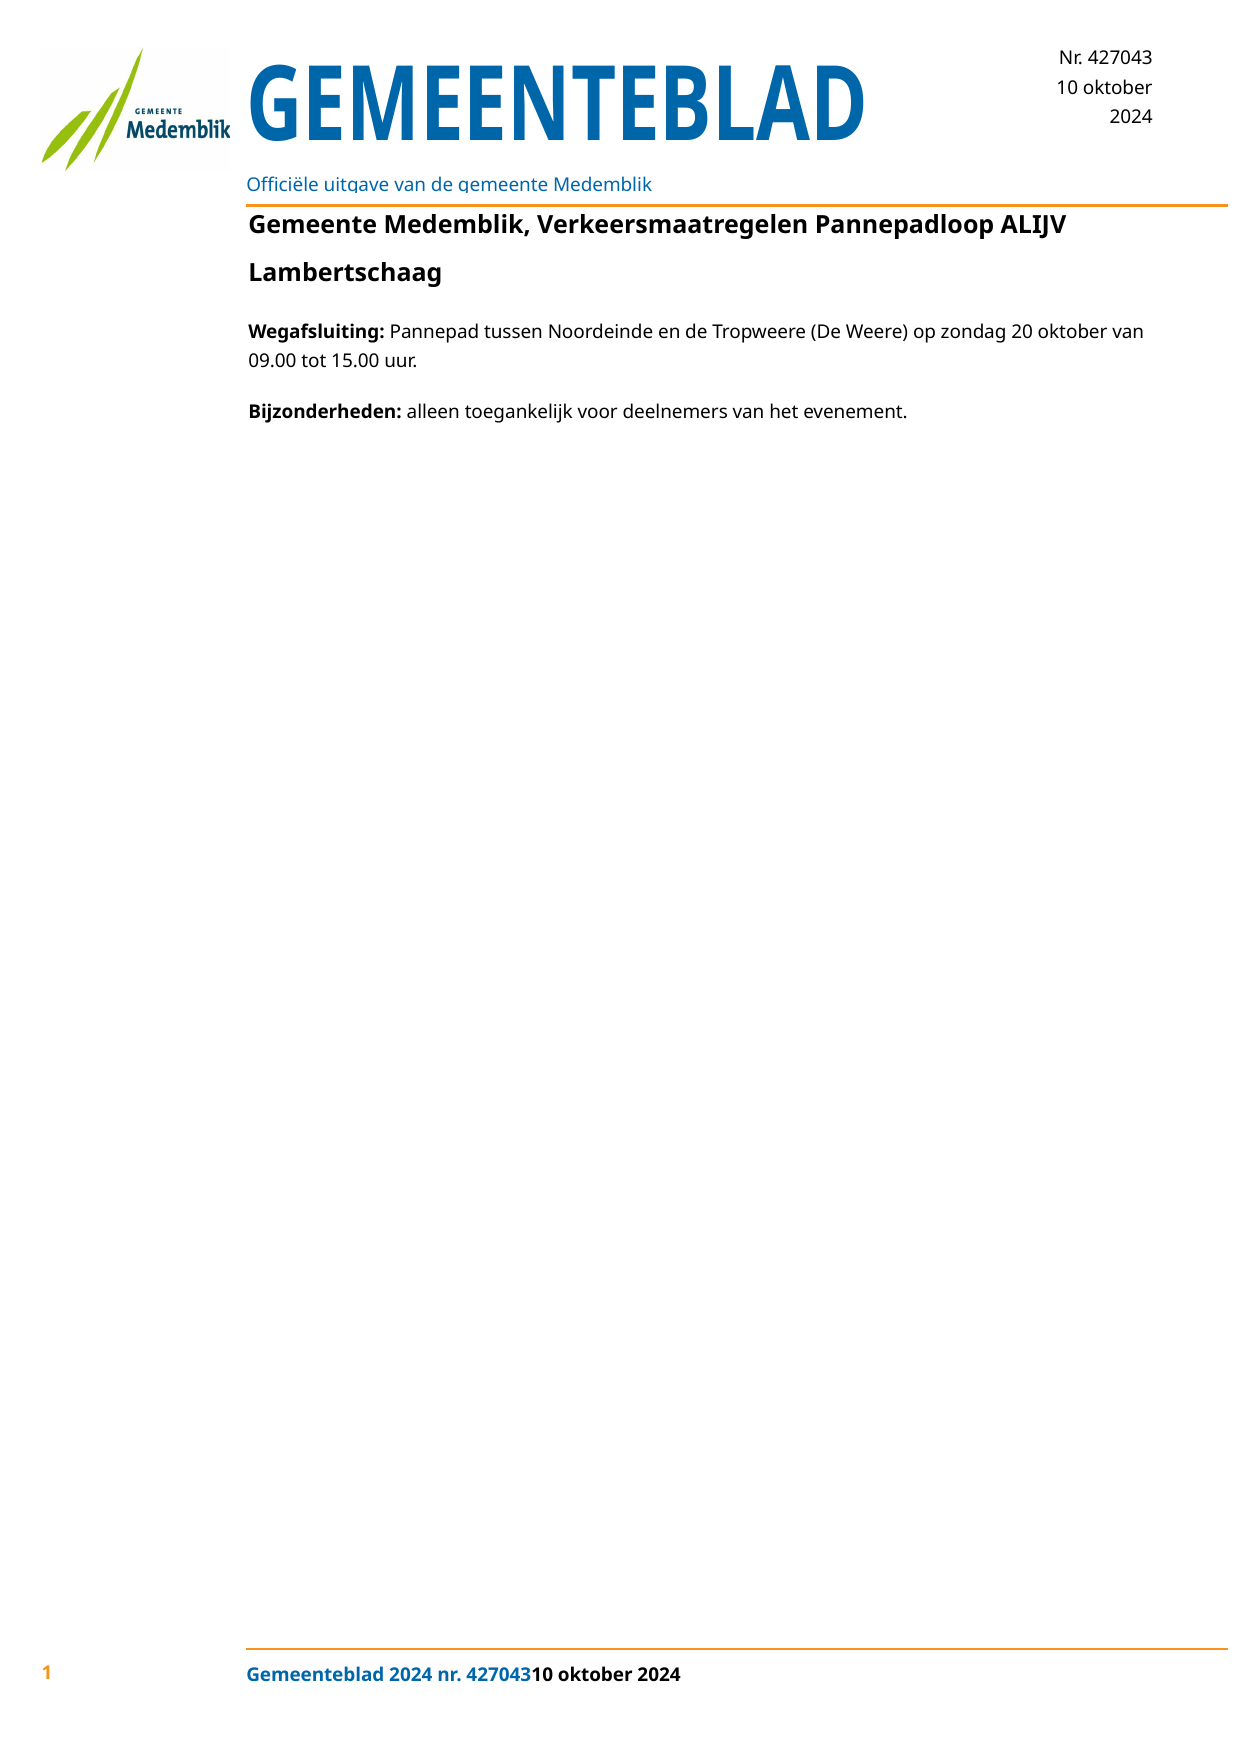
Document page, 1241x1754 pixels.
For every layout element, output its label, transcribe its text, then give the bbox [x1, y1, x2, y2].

text Gemeente Medemblik, Verkeersmaatregelen Pannepadloop ALIJV Lambertschaag [248, 207, 1152, 288]
text Bijzonderheden: alleen toegankelijk voor deelnemers van het evenement. [248, 398, 1152, 424]
picture [41, 47, 231, 172]
text Wegafsluiting: Pannepad tussen Noordeinde en de Tropweere (De Weere) op zondag 20 oktober van 09.00 tot 15.00 uur. [248, 318, 1152, 373]
